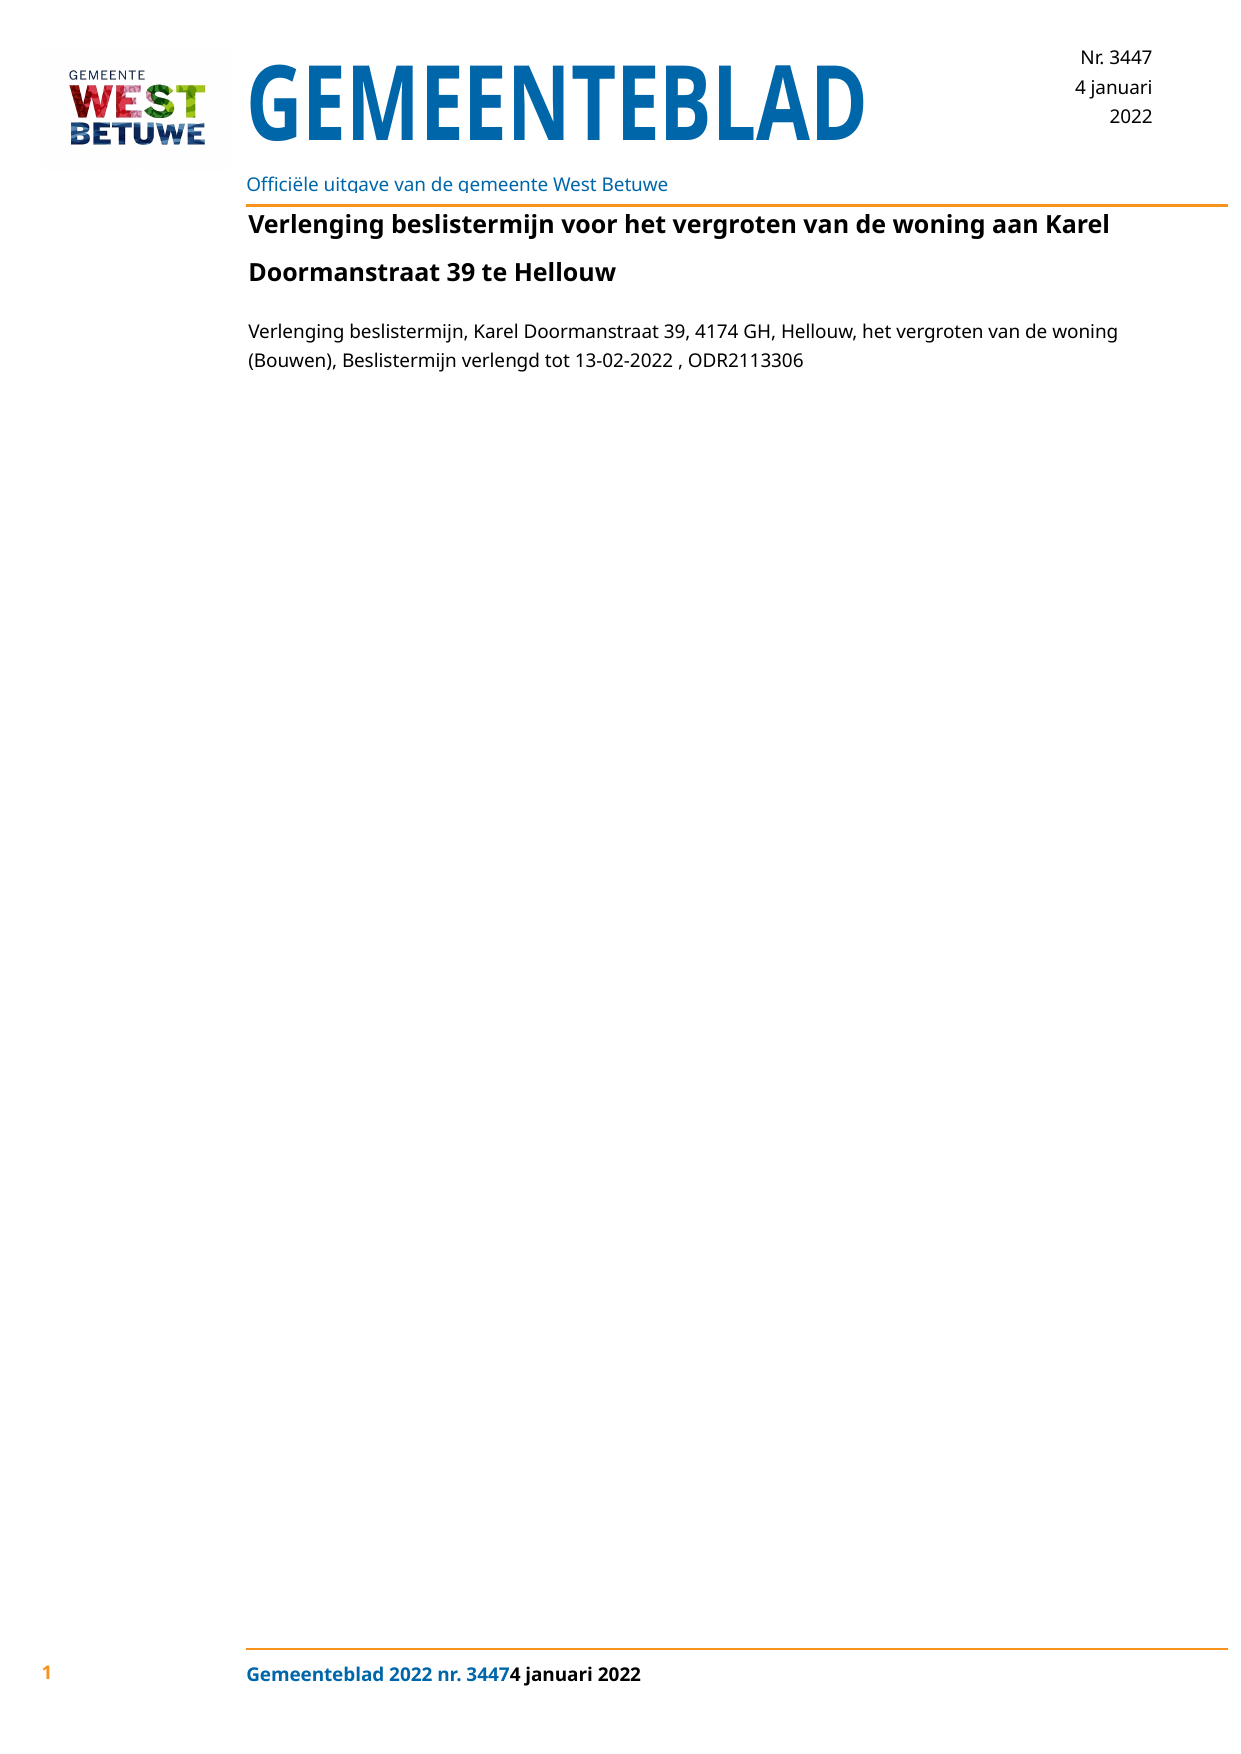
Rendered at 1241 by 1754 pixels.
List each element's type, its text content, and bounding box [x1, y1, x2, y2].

text Verlenging beslistermijn voor het vergroten van de woning aan Karel Doormanstraat 39 te Hellouw [248, 207, 1152, 288]
text Verlenging beslistermijn, Karel Doormanstraat 39, 4174 GH, Hellouw, het vergroten van de woning (Bouwen), Beslistermijn verlengd tot 13-02-2022 , ODR2113306 [248, 318, 1152, 373]
picture [41, 47, 231, 172]
